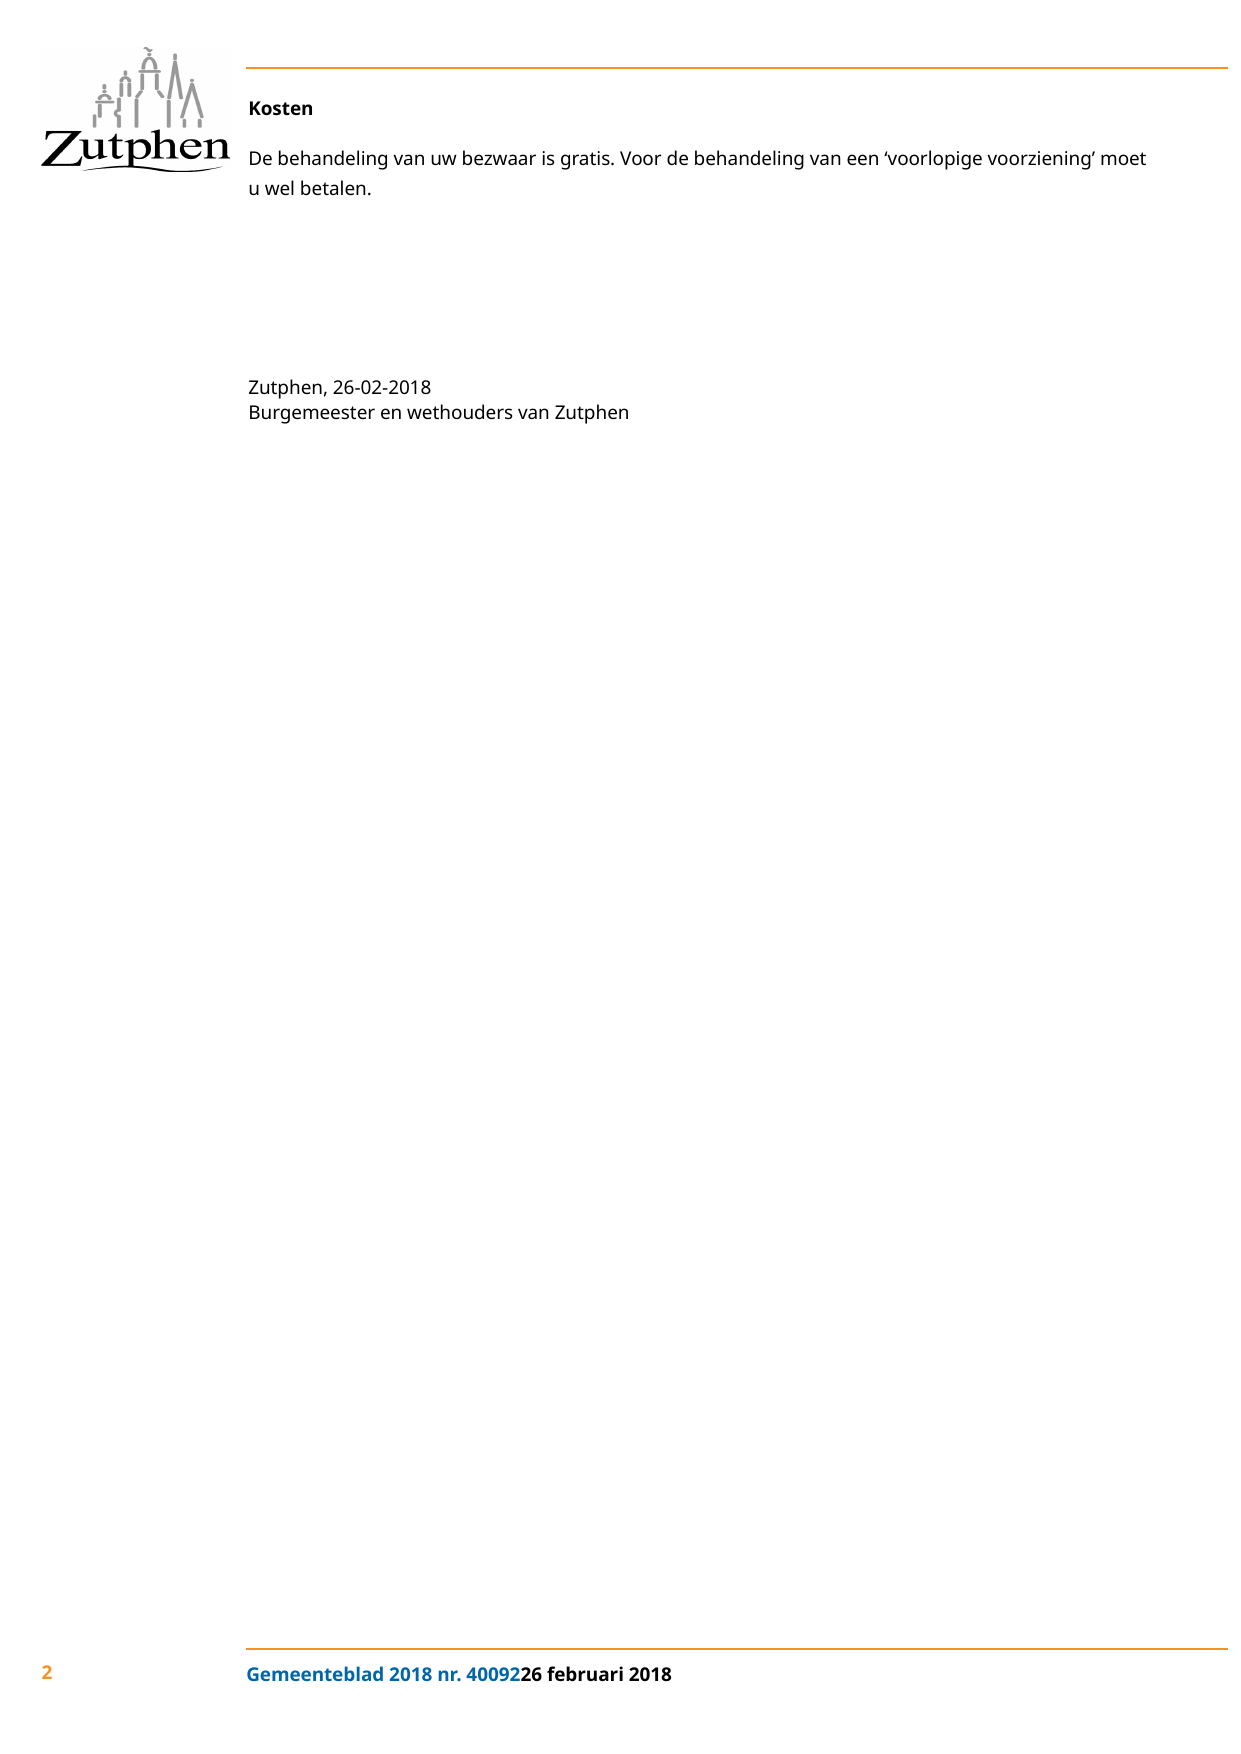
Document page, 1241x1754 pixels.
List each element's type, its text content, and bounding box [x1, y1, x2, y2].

text Kosten [248, 95, 1152, 121]
text Burgemeester en wethouders van Zutphen [248, 399, 1152, 425]
picture [41, 47, 231, 172]
text Zutphen, 26-02-2018 [248, 374, 1152, 399]
text De behandeling van uw bezwaar is gratis. Voor de behandeling van een ‘voorlopige voorziening’ moet u wel betalen. [248, 145, 1152, 201]
